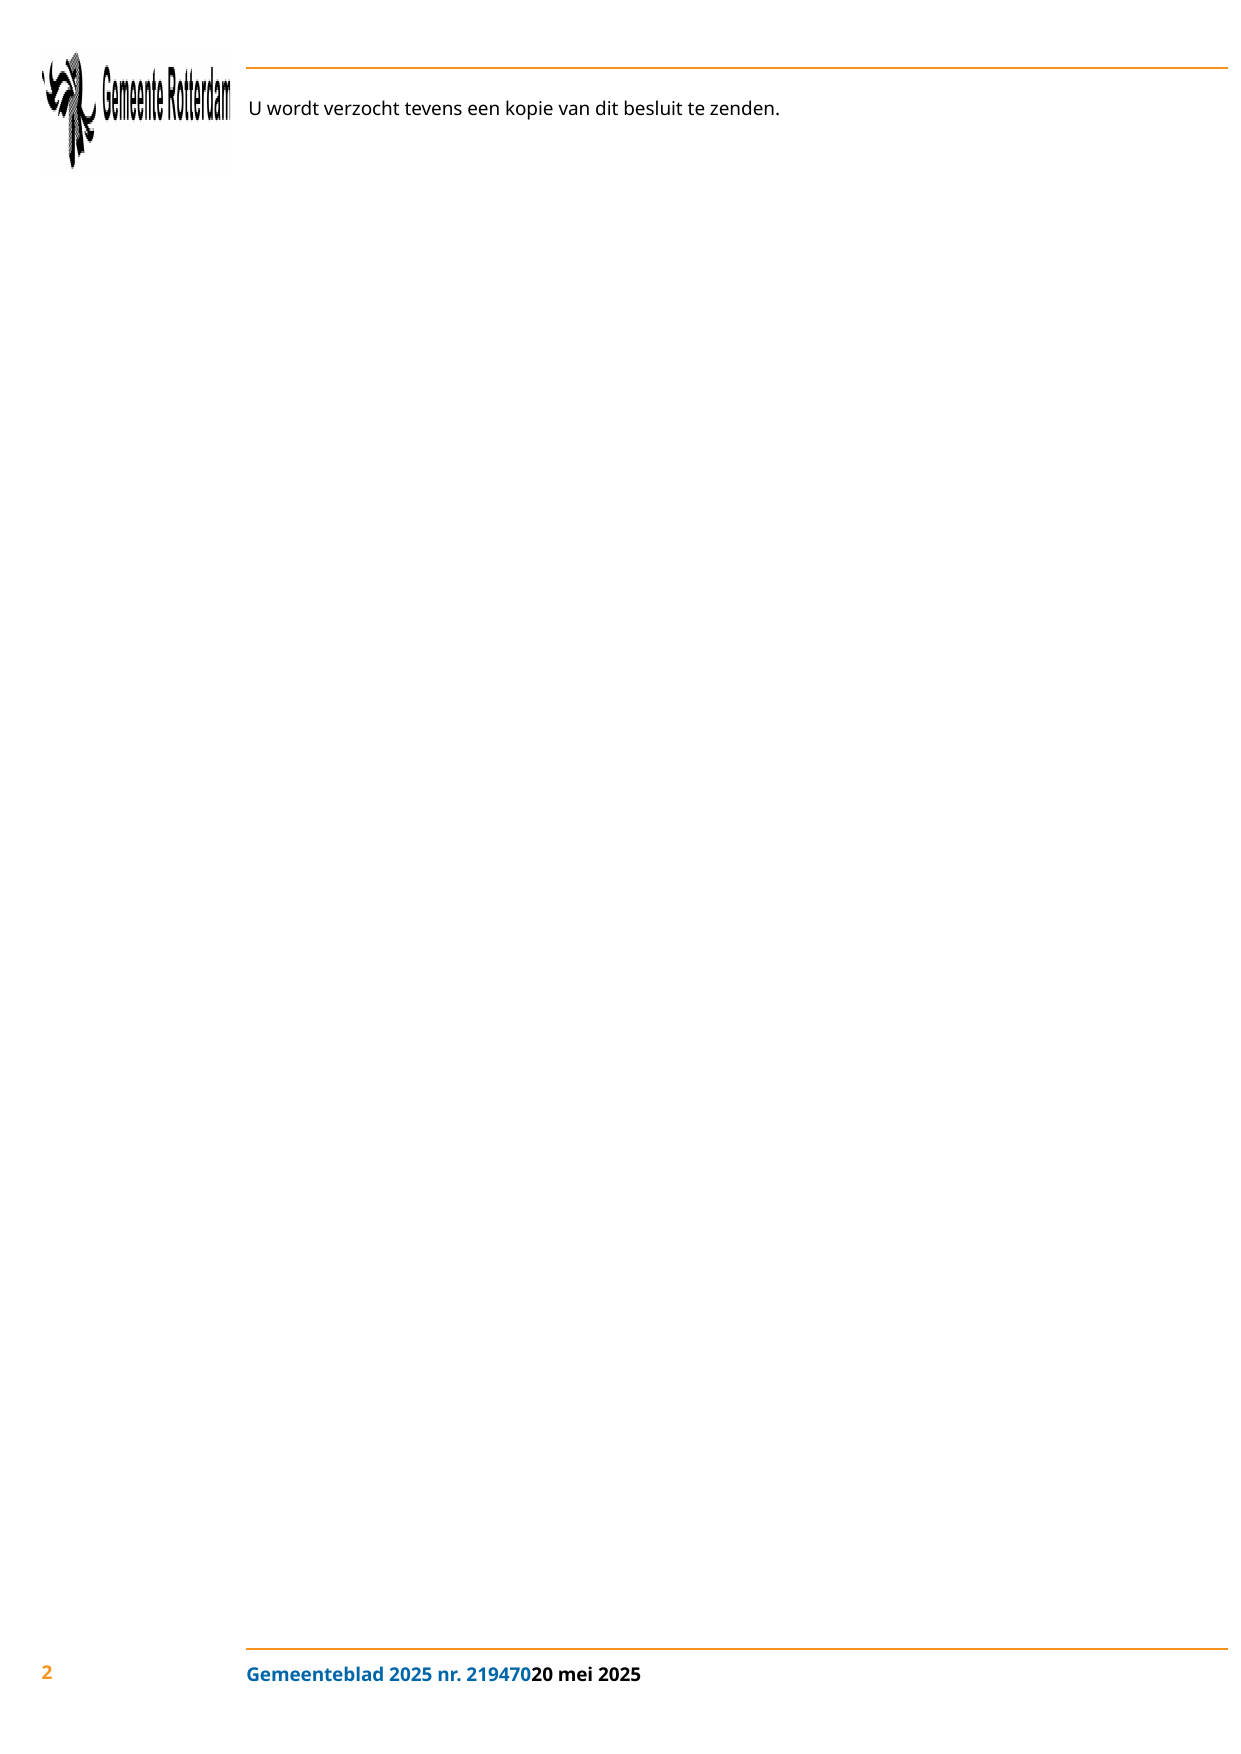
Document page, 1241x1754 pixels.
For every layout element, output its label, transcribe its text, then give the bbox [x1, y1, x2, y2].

text U wordt verzocht tevens een kopie van dit besluit te zenden. [248, 95, 1152, 121]
picture [41, 47, 231, 172]
